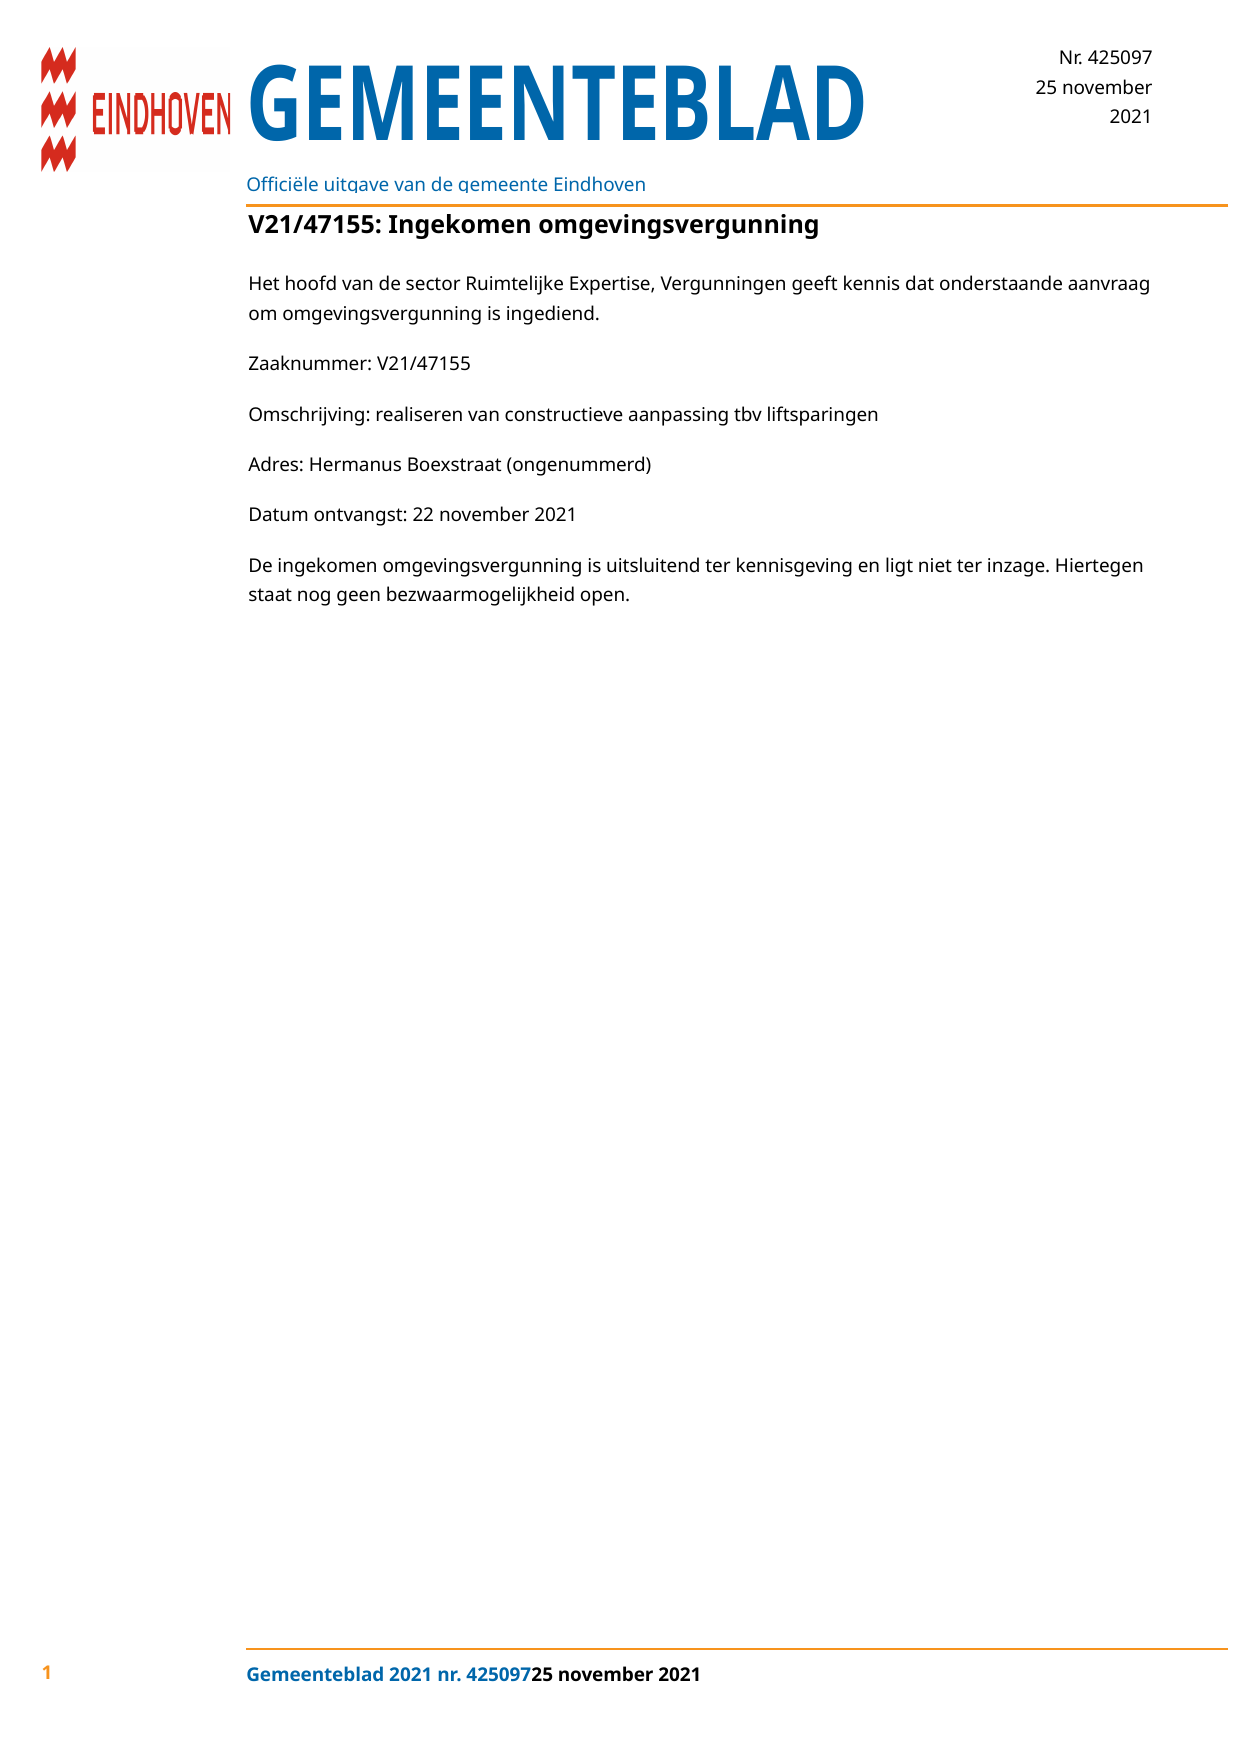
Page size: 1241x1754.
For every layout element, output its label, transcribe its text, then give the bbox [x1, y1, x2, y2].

text Adres: Hermanus Boexstraat (ongenummerd) [248, 451, 1152, 477]
text Zaaknummer: V21/47155 [248, 350, 1152, 376]
text Datum ontvangst: 22 november 2021 [248, 502, 1152, 527]
text V21/47155: Ingekomen omgevingsvergunning [248, 207, 1152, 241]
text De ingekomen omgevingsvergunning is uitsluitend ter kennisgeving en ligt niet ter inzage. Hiertegen staat nog geen bezwaarmogelijkheid open. [248, 552, 1152, 607]
picture [41, 47, 231, 172]
text Het hoofd van de sector Ruimtelijke Expertise, Vergunningen geeft kennis dat onderstaande aanvraag om omgevingsvergunning is ingediend. [248, 270, 1152, 326]
text Omschrijving: realiseren van constructieve aanpassing tbv liftsparingen [248, 401, 1152, 426]
